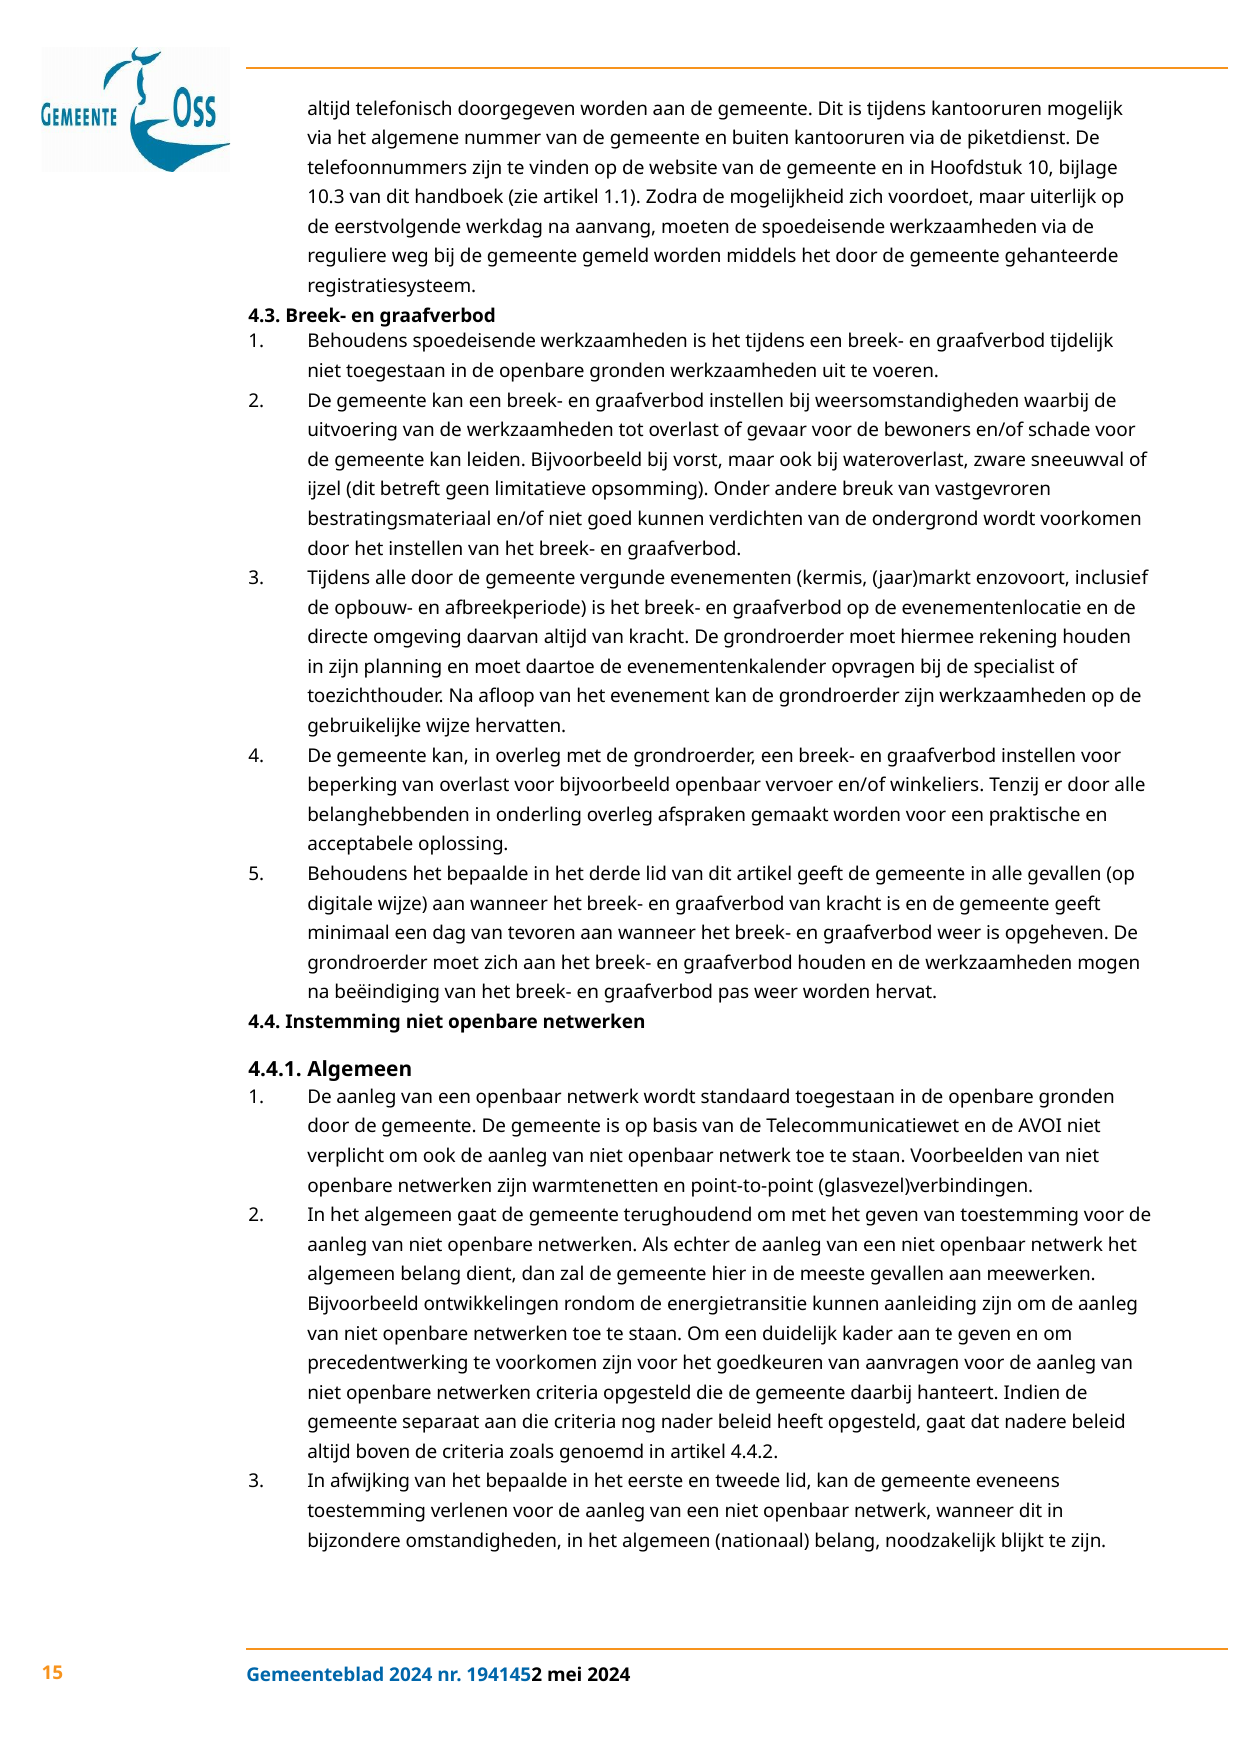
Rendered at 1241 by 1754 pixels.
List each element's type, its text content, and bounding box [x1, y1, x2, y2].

text 4.4. Instemming niet openbare netwerken [248, 1008, 1152, 1034]
list De gemeente kan een breek- en graafverbod instellen bij weersomstandigheden waarbij de uitvoering van de werkzaamheden tot overlast of gevaar voor de bewoners en/of schade voor de gemeente kan leiden. Bijvoorbeeld bij vorst, maar ook bij wateroverlast, zware sneeuwval of ijzel (dit betreft geen limitatieve opsomming). Onder andere breuk van vastgevroren bestratingsmateriaal en/of niet goed kunnen verdichten van de ondergrond wordt voorkomen door het instellen van het breek- en graafverbod. [248, 387, 1152, 560]
text 4.3. Breek- en graafverbod [248, 302, 1152, 328]
list In afwijking van het bepaalde in het eerste en tweede lid, kan de gemeente eveneens toestemming verlenen voor de aanleg van een niet openbaar netwerk, wanneer dit in bijzondere omstandigheden, in het algemeen (nationaal) belang, noodzakelijk blijkt te zijn. [248, 1468, 1152, 1552]
list altijd telefonisch doorgegeven worden aan de gemeente. Dit is tijdens kantooruren mogelijk via het algemene nummer van de gemeente en buiten kantooruren via de piketdienst. De telefoonnummers zijn te vinden op de website van de gemeente en in Hoofdstuk 10, bijlage 10.3 van dit handboek (zie artikel 1.1). Zodra de mogelijkheid zich voordoet, maar uiterlijk op de eerstvolgende werkdag na aanvang, moeten de spoedeisende werkzaamheden via de reguliere weg bij de gemeente gemeld worden middels het door de gemeente gehanteerde registratiesysteem. [248, 95, 1152, 298]
list Behoudens het bepaalde in het derde lid van dit artikel geeft de gemeente in alle gevallen (op digitale wijze) aan wanneer het breek- en graafverbod van kracht is en de gemeente geeft minimaal een dag van tevoren aan wanneer het breek- en graafverbod weer is opgeheven. De grondroerder moet zich aan het breek- en graafverbod houden en de werkzaamheden mogen na beëindiging van het breek- en graafverbod pas weer worden hervat. [248, 860, 1152, 1004]
list In het algemeen gaat de gemeente terughoudend om met het geven van toestemming voor de aanleg van niet openbare netwerken. Als echter de aanleg van een niet openbaar netwerk het algemeen belang dient, dan zal de gemeente hier in de meeste gevallen aan meewerken. Bijvoorbeeld ontwikkelingen rondom de energietransitie kunnen aanleiding zijn om de aanleg van niet openbare netwerken toe te staan. Om een duidelijk kader aan te geven en om precedentwerking te voorkomen zijn voor het goedkeuren van aanvragen voor de aanleg van niet openbare netwerken criteria opgesteld die de gemeente daarbij hanteert. Indien de gemeente separaat aan die criteria nog nader beleid heeft opgesteld, gaat dat nadere beleid altijd boven de criteria zoals genoemd in artikel 4.4.2. [248, 1201, 1152, 1464]
text 4.4.1. Algemeen [248, 1054, 1152, 1083]
picture [41, 47, 231, 172]
list Behoudens spoedeisende werkzaamheden is het tijdens een breek- en graafverbod tijdelijk niet toegestaan in de openbare gronden werkzaamheden uit te voeren. [248, 328, 1152, 383]
list De aanleg van een openbaar netwerk wordt standaard toegestaan in de openbare gronden door de gemeente. De gemeente is op basis van de Telecommunicatiewet en de AVOI niet verplicht om ook de aanleg van niet openbaar netwerk toe te staan. Voorbeelden van niet openbare netwerken zijn warmtenetten en point-to-point (glasvezel)verbindingen. [248, 1083, 1152, 1197]
list Tijdens alle door de gemeente vergunde evenementen (kermis, (jaar)markt enzovoort, inclusief de opbouw- en afbreekperiode) is het breek- en graafverbod op de evenementenlocatie en de directe omgeving daarvan altijd van kracht. De grondroerder moet hiermee rekening houden in zijn planning en moet daartoe de evenementenkalender opvragen bij de specialist of toezichthouder. Na afloop van het evenement kan de grondroerder zijn werkzaamheden op de gebruikelijke wijze hervatten. [248, 564, 1152, 738]
list De gemeente kan, in overleg met de grondroerder, een breek- en graafverbod instellen voor beperking van overlast voor bijvoorbeeld openbaar vervoer en/of winkeliers. Tenzij er door alle belanghebbenden in onderling overleg afspraken gemaakt worden voor een praktische en acceptabele oplossing. [248, 742, 1152, 856]
